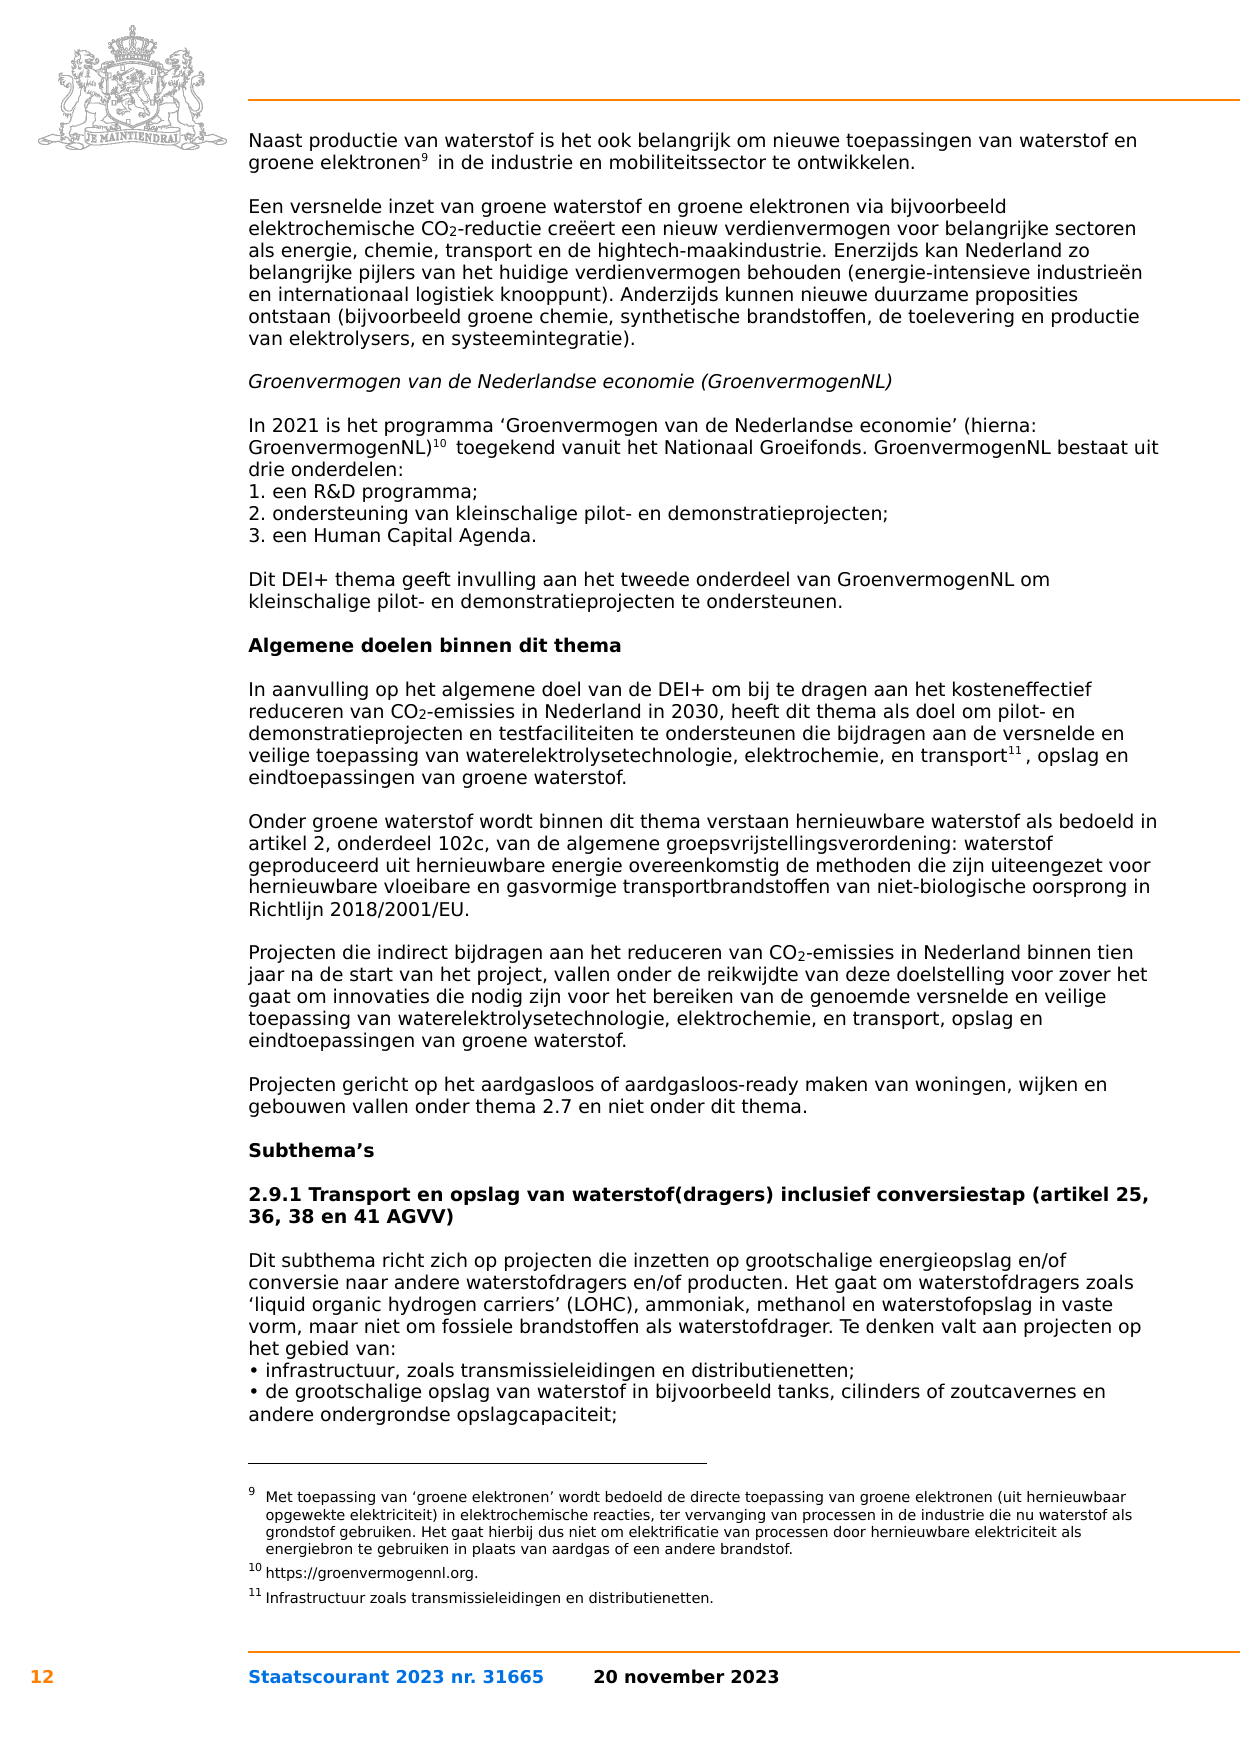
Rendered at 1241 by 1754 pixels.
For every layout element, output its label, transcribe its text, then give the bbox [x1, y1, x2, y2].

text 1. een R&D programma; [248, 481, 1163, 503]
text 3. een Human Capital Agenda. [248, 525, 1163, 547]
text Projecten die indirect bijdragen aan het reduceren van CO2-emissies in Nederland binnen tien jaar na de start van het project, vallen onder de reikwijdte van deze doelstelling voor zover het gaat om innovaties die nodig zijn voor het bereiken van de genoemde versnelde en veilige toepassing van waterelektrolysetechnologie, elektrochemie, en transport, opslag en eindtoepassingen van groene waterstof. [248, 942, 1163, 1052]
subtitle Groenvermogen van de Nederlandse economie (GroenvermogenNL) [248, 371, 1163, 393]
text In aanvulling op het algemene doel van de DEI+ om bij te dragen aan het kosteneffectief reduceren van CO2-emissies in Nederland in 2030, heeft dit thema als doel om pilot- en demonstratieprojecten en testfaciliteiten te ondersteunen die bijdragen aan de versnelde en veilige toepassing van waterelektrolysetechnologie, elektrochemie, en transport, opslag en eindtoepassingen van groene waterstof. [248, 679, 1163, 789]
text Onder groene waterstof wordt binnen dit thema verstaan hernieuwbare waterstof als bedoeld in artikel 2, onderdeel 102c, van de algemene groepsvrijstellingsverordening: waterstof geproduceerd uit hernieuwbare energie overeenkomstig de methoden die zijn uiteengezet voor hernieuwbare vloeibare en gasvormige transportbrandstoffen van niet-biologische oorsprong in Richtlijn 2018/2001/EU. [248, 811, 1163, 920]
text Met toepassing van ‘groene elektronen’ wordt bedoeld de directe toepassing van groene elektronen (uit hernieuwbaar opgewekte elektriciteit) in elektrochemische reacties, ter vervanging van processen in de industrie die nu waterstof als grondstof gebruiken. Het gaat hierbij dus niet om elektrificatie van processen door hernieuwbare elektriciteit als energiebron te gebruiken in plaats van aardgas of een andere brandstof. [248, 1485, 1163, 1558]
subtitle Algemene doelen binnen dit thema [248, 635, 1163, 657]
text Een versnelde inzet van groene waterstof en groene elektronen via bijvoorbeeld elektrochemische CO2-reductie creëert een nieuw verdienvermogen voor belangrijke sectoren als energie, chemie, transport en de hightech-maakindustrie. Enerzijds kan Nederland zo belangrijke pijlers van het huidige verdienvermogen behouden (energie-intensieve industrieën en internationaal logistiek knooppunt). Anderzijds kunnen nieuwe duurzame proposities ontstaan (bijvoorbeeld groene chemie, synthetische brandstoffen, de toelevering en productie van elektrolysers, en systeemintegratie). [248, 196, 1163, 349]
text • infrastructuur, zoals transmissieleidingen en distributienetten; [248, 1359, 1163, 1381]
text In 2021 is het programma ‘Groenvermogen van de Nederlandse economie’ (hierna: GroenvermogenNL) toegekend vanuit het Nationaal Groeifonds. GroenvermogenNL bestaat uit drie onderdelen: [248, 415, 1163, 481]
text Naast productie van waterstof is het ook belangrijk om nieuwe toepassingen van waterstof en groene elektronen in de industrie en mobiliteitssector te ontwikkelen. [248, 130, 1163, 174]
subtitle 2.9.1 Transport en opslag van waterstof(dragers) inclusief conversiestap (artikel 25, 36, 38 en 41 AGVV) [248, 1184, 1163, 1228]
text Dit subthema richt zich op projecten die inzetten op grootschalige energieopslag en/of conversie naar andere waterstofdragers en/of producten. Het gaat om waterstofdragers zoals ‘liquid organic hydrogen carriers’ (LOHC), ammoniak, methanol en waterstofopslag in vaste vorm, maar niet om fossiele brandstoffen als waterstofdrager. Te denken valt aan projecten op het gebied van: [248, 1249, 1163, 1359]
subtitle Subthema’s [248, 1140, 1163, 1162]
text Infrastructuur zoals transmissieleidingen en distributienetten. [248, 1586, 1163, 1608]
text • de grootschalige opslag van waterstof in bijvoorbeeld tanks, cilinders of zoutcavernes en andere ondergrondse opslagcapaciteit; [248, 1381, 1163, 1425]
picture [38, 25, 227, 150]
text https://groenvermogennl.org. [248, 1561, 1163, 1583]
text Dit DEI+ thema geeft invulling aan het tweede onderdeel van GroenvermogenNL om kleinschalige pilot- en demonstratieprojecten te ondersteunen. [248, 569, 1163, 613]
text Projecten gericht op het aardgasloos of aardgasloos-ready maken van woningen, wijken en gebouwen vallen onder thema 2.7 en niet onder dit thema. [248, 1074, 1163, 1118]
text 2. ondersteuning van kleinschalige pilot- en demonstratieprojecten; [248, 503, 1163, 525]
